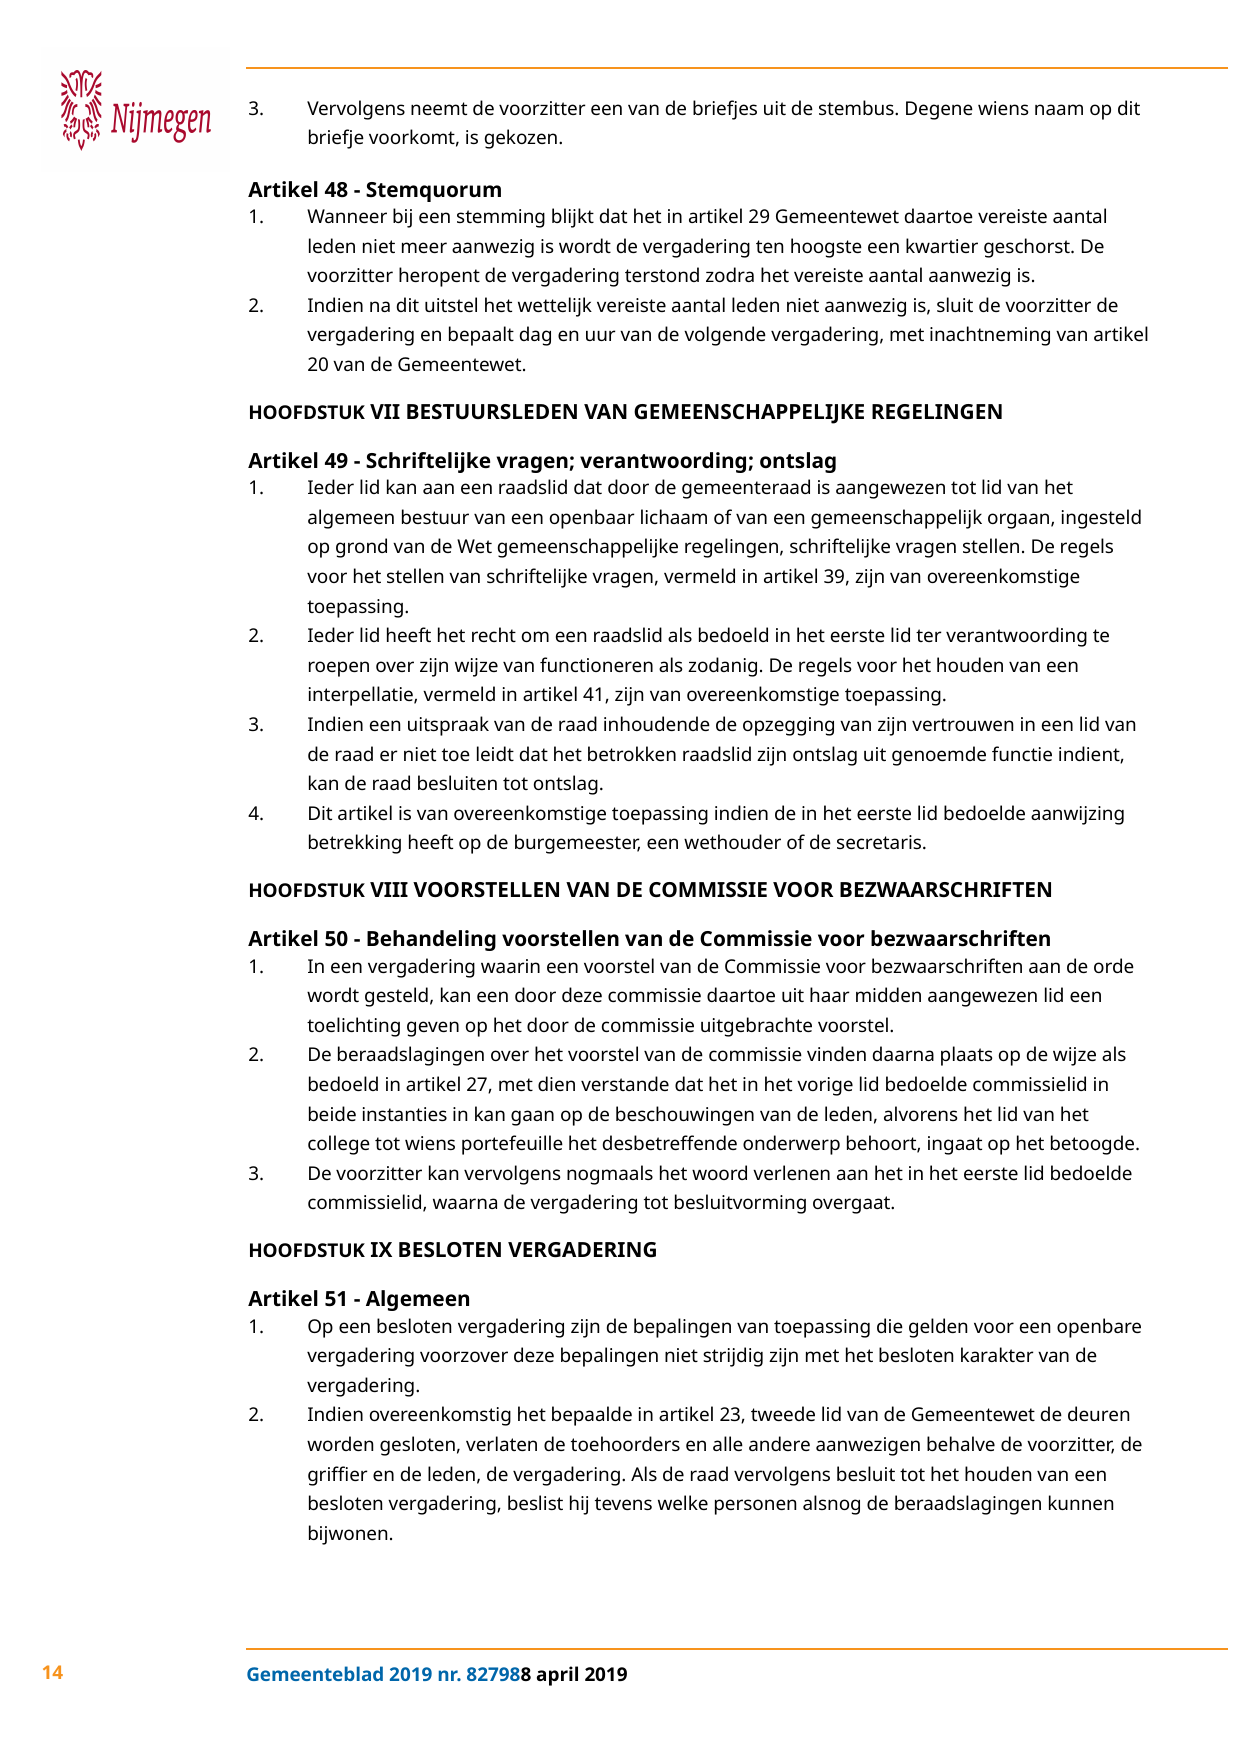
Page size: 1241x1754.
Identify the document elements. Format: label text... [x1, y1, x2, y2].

list Op een besloten vergadering zijn de bepalingen van toepassing die gelden voor een openbare vergadering voorzover deze bepalingen niet strijdig zijn met het besloten karakter van de vergadering. [248, 1313, 1152, 1398]
list Indien na dit uitstel het wettelijk vereiste aantal leden niet aanwezig is, sluit de voorzitter de vergadering en bepaalt dag en uur van de volgende vergadering, met inachtneming van artikel 20 van de Gemeentewet. [248, 292, 1152, 377]
text Artikel 50 - Behandeling voorstellen van de Commissie voor bezwaarschriften [248, 924, 1152, 953]
text HOOFDSTUK IX BESLOTEN VERGADERING [248, 1235, 1152, 1263]
text HOOFDSTUK VIII VOORSTELLEN VAN DE COMMISSIE VOOR BEZWAARSCHRIFTEN [248, 875, 1152, 903]
list Vervolgens neemt de voorzitter een van de briefjes uit de stembus. Degene wiens naam op dit briefje voorkomt, is gekozen. [248, 95, 1152, 150]
list In een vergadering waarin een voorstel van de Commissie voor bezwaarschriften aan de orde wordt gesteld, kan een door deze commissie daartoe uit haar midden aangewezen lid een toelichting geven op het door de commissie uitgebrachte voorstel. [248, 953, 1152, 1038]
list Indien een uitspraak van de raad inhoudende de opzegging van zijn vertrouwen in een lid van de raad er niet toe leidt dat het betrokken raadslid zijn ontslag uit genoemde functie indient, kan de raad besluiten tot ontslag. [248, 711, 1152, 796]
text HOOFDSTUK VII BESTUURSLEDEN VAN GEMEENSCHAPPELIJKE REGELINGEN [248, 397, 1152, 425]
list Wanneer bij een stemming blijkt dat het in artikel 29 Gemeentewet daartoe vereiste aantal leden niet meer aanwezig is wordt de vergadering ten hoogste een kwartier geschorst. De voorzitter heropent de vergadering terstond zodra het vereiste aantal aanwezig is. [248, 203, 1152, 288]
list Dit artikel is van overeenkomstige toepassing indien de in het eerste lid bedoelde aanwijzing betrekking heeft op de burgemeester, een wethouder of de secretaris. [248, 800, 1152, 855]
list De beraadslagingen over het voorstel van de commissie vinden daarna plaats op de wijze als bedoeld in artikel 27, met dien verstande dat het in het vorige lid bedoelde commissielid in beide instanties in kan gaan op de beschouwingen van de leden, alvorens het lid van het college tot wiens portefeuille het desbetreffende onderwerp behoort, ingaat op het betoogde. [248, 1042, 1152, 1156]
text Artikel 49 - Schriftelijke vragen; verantwoording; ontslag [248, 446, 1152, 474]
picture [41, 47, 231, 172]
text Artikel 48 - Stemquorum [248, 175, 1152, 203]
list De voorzitter kan vervolgens nogmaals het woord verlenen aan het in het eerste lid bedoelde commissielid, waarna de vergadering tot besluitvorming overgaat. [248, 1160, 1152, 1215]
list Ieder lid kan aan een raadslid dat door de gemeenteraad is aangewezen tot lid van het algemeen bestuur van een openbaar lichaam of van een gemeenschappelijk orgaan, ingesteld op grond van de Wet gemeenschappelijke regelingen, schriftelijke vragen stellen. De regels voor het stellen van schriftelijke vragen, vermeld in artikel 39, zijn van overeenkomstige toepassing. [248, 474, 1152, 618]
text Artikel 51 - Algemeen [248, 1284, 1152, 1313]
list Indien overeenkomstig het bepaalde in artikel 23, tweede lid van de Gemeentewet de deuren worden gesloten, verlaten de toehoorders en alle andere aanwezigen behalve de voorzitter, de griffier en de leden, de vergadering. Als de raad vervolgens besluit tot het houden van een besloten vergadering, beslist hij tevens welke personen alsnog de beraadslagingen kunnen bijwonen. [248, 1402, 1152, 1546]
list Ieder lid heeft het recht om een raadslid als bedoeld in het eerste lid ter verantwoording te roepen over zijn wijze van functioneren als zodanig. De regels voor het houden van een interpellatie, vermeld in artikel 41, zijn van overeenkomstige toepassing. [248, 622, 1152, 707]
